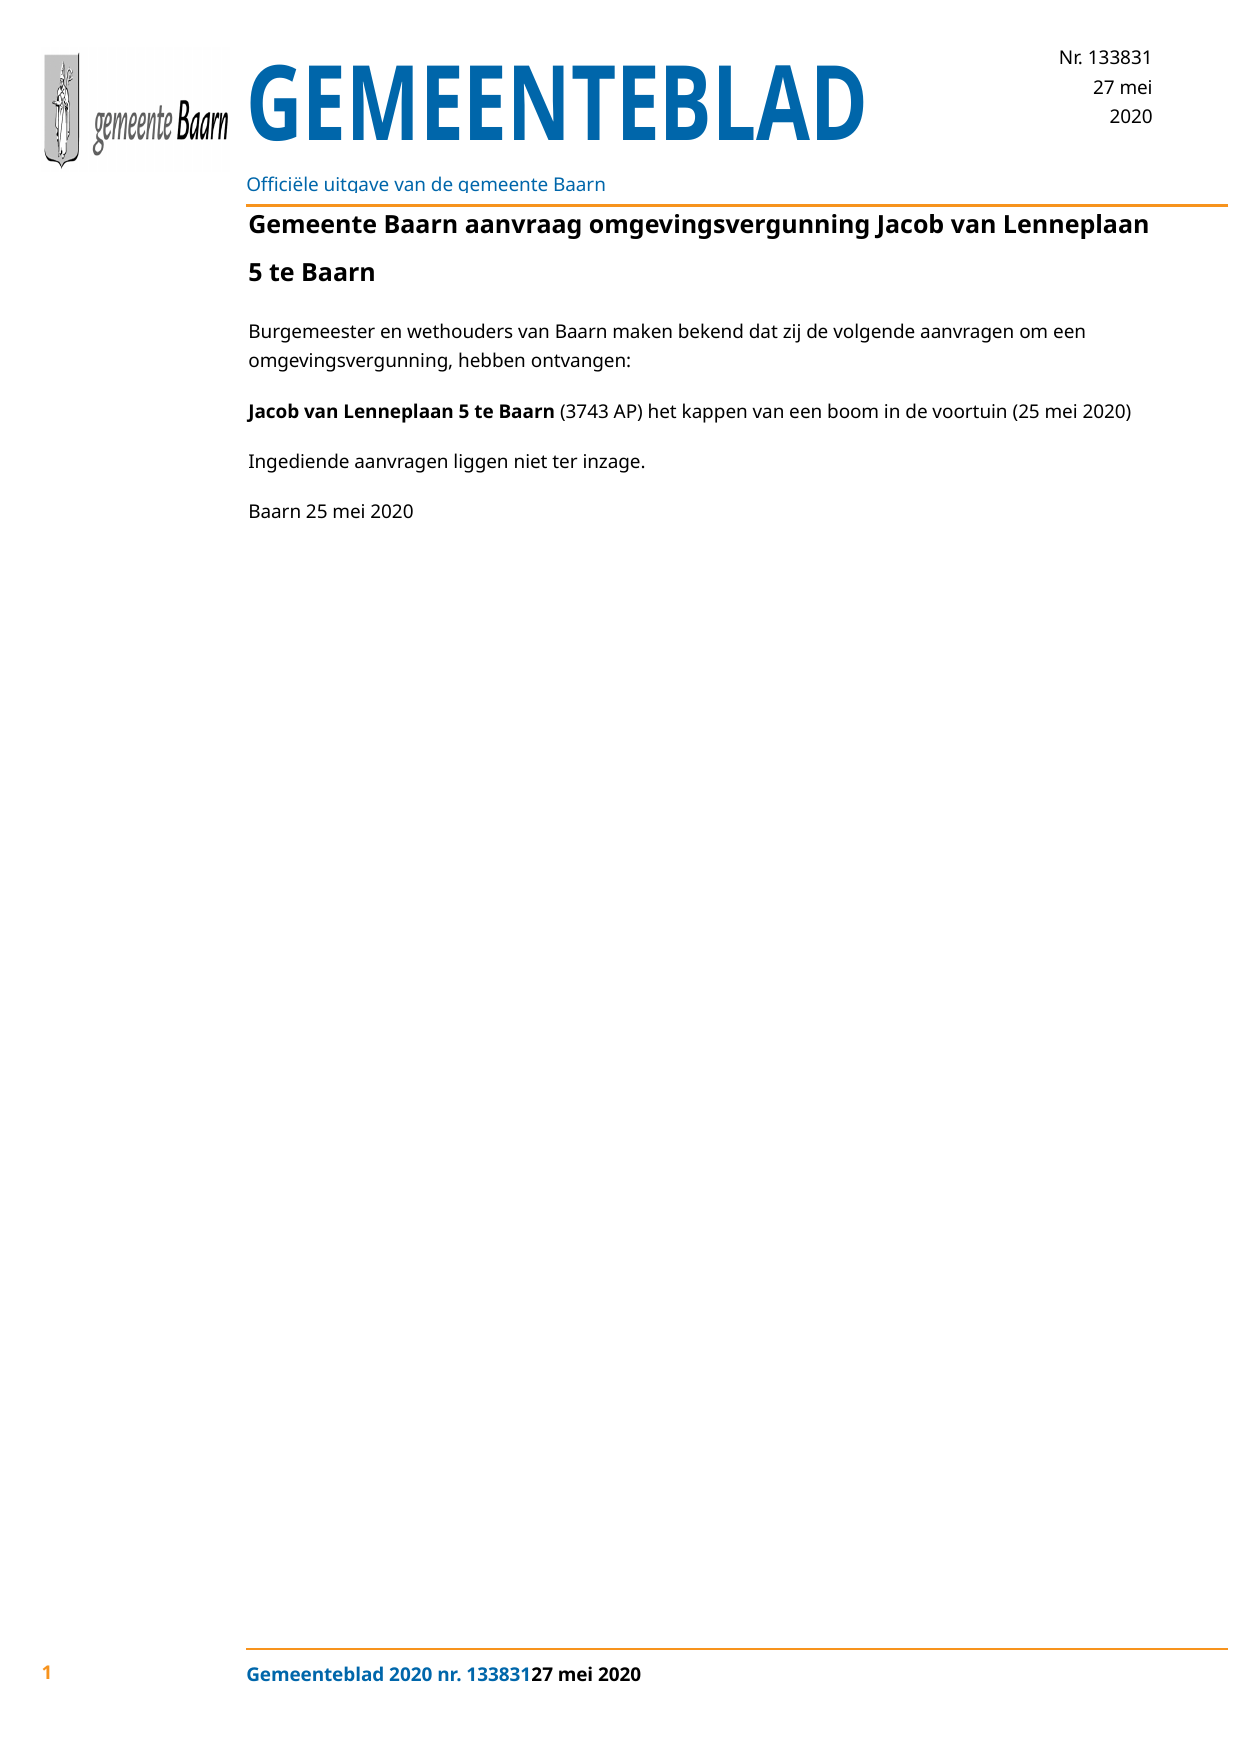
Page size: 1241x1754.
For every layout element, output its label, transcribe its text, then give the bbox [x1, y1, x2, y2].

text Burgemeester en wethouders van Baarn maken bekend dat zij de volgende aanvragen om een omgevingsvergunning, hebben ontvangen: [248, 318, 1152, 373]
text Ingediende aanvragen liggen niet ter inzage. [248, 448, 1152, 474]
text Jacob van Lenneplaan 5 te Baarn (3743 AP) het kappen van een boom in de voortuin (25 mei 2020) [248, 398, 1152, 424]
picture [41, 47, 231, 172]
text Baarn 25 mei 2020 [248, 499, 1152, 524]
text Gemeente Baarn aanvraag omgevingsvergunning Jacob van Lenneplaan 5 te Baarn [248, 207, 1152, 288]
